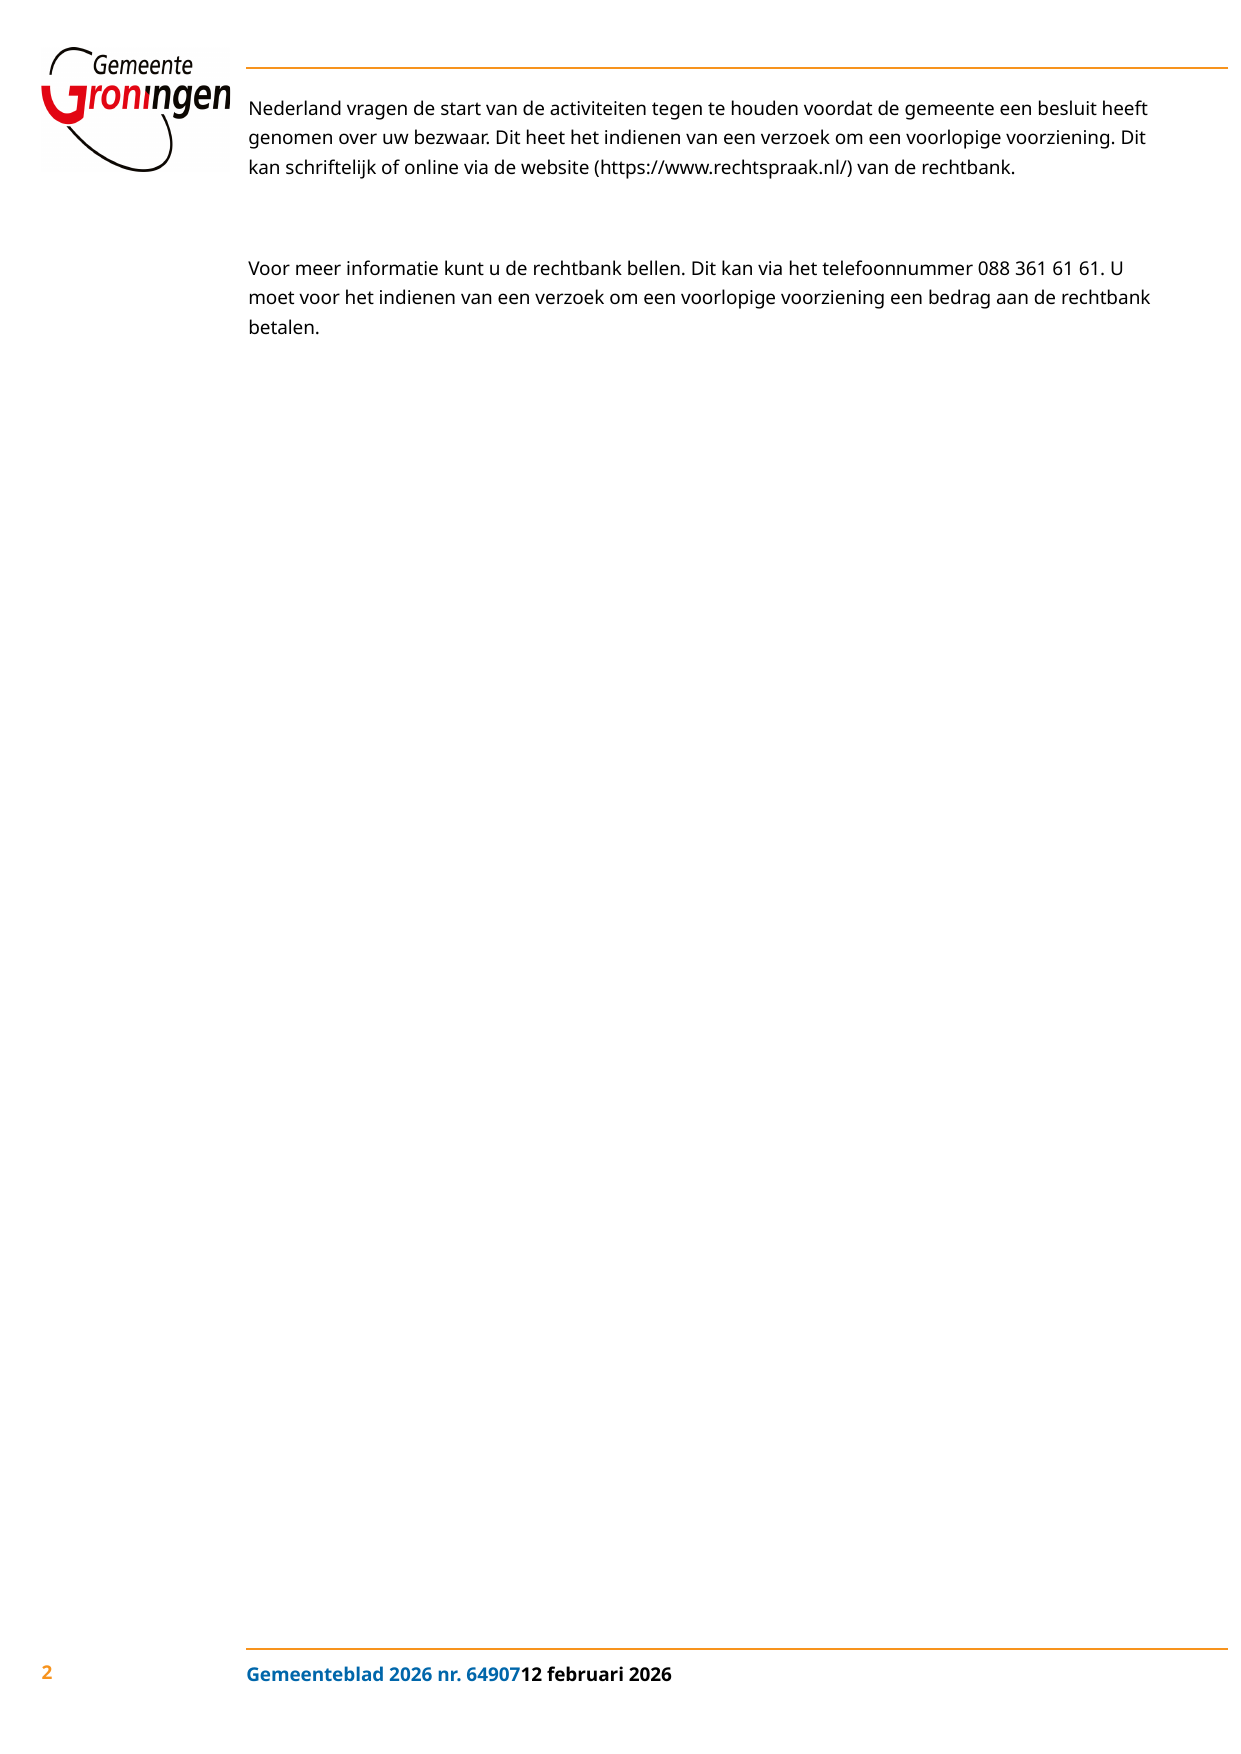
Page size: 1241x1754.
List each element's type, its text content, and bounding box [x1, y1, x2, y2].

text Nederland vragen de start van de activiteiten tegen te houden voordat de gemeente een besluit heeft genomen over uw bezwaar. Dit heet het indienen van een verzoek om een voorlopige voorziening. Dit kan schriftelijk of online via de website (https://www.rechtspraak.nl/) van de rechtbank. [248, 95, 1152, 180]
text Voor meer informatie kunt u de rechtbank bellen. Dit kan via het telefoonnummer 088 361 61 61. U moet voor het indienen van een verzoek om een voorlopige voorziening een bedrag aan de rechtbank betalen. [248, 255, 1152, 340]
picture [41, 47, 231, 172]
